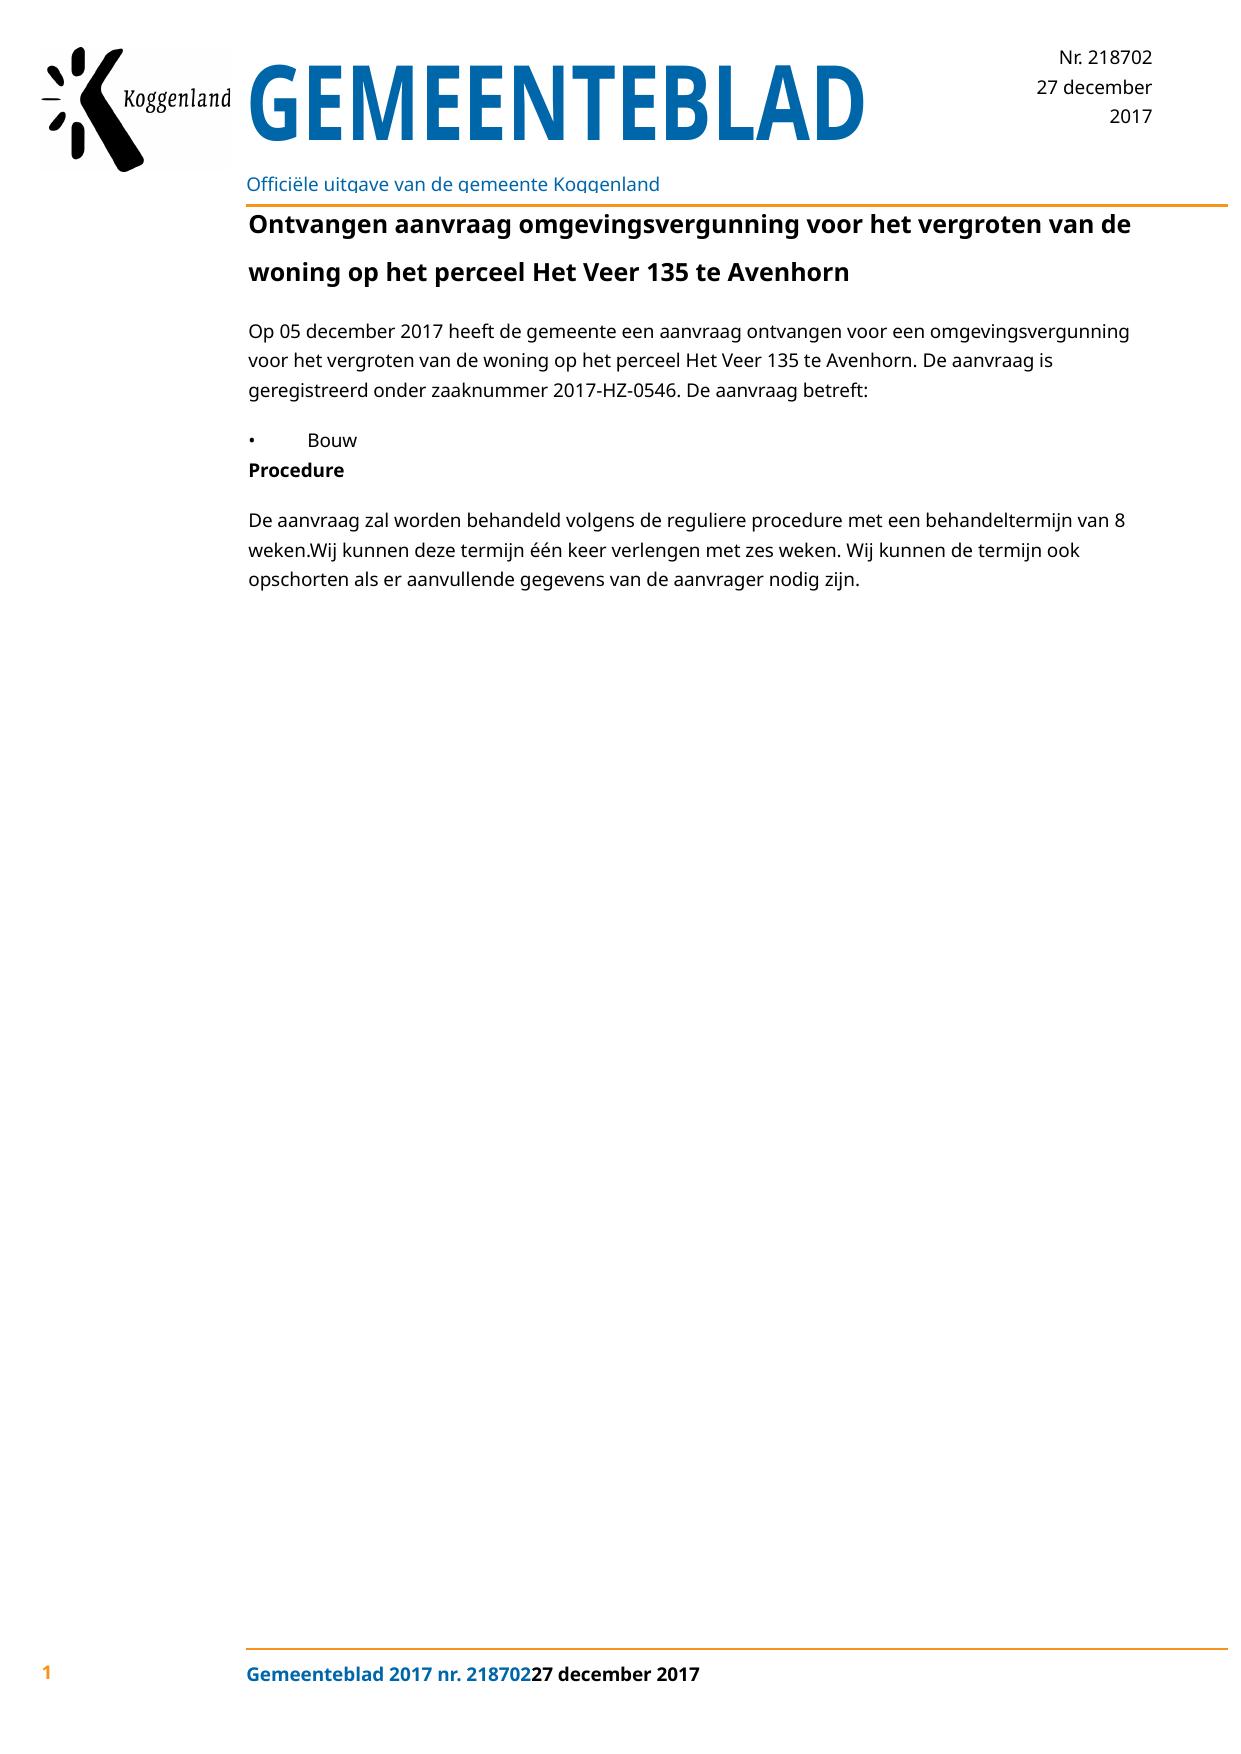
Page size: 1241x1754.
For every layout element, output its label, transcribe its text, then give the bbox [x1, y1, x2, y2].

picture [41, 47, 231, 172]
text De aanvraag zal worden behandeld volgens de reguliere procedure met een behandeltermijn van 8 weken.Wij kunnen deze termijn één keer verlengen met zes weken. Wij kunnen de termijn ook opschorten als er aanvullende gegevens van de aanvrager nodig zijn. [248, 507, 1152, 592]
text Procedure [248, 457, 1152, 483]
text Op 05 december 2017 heeft de gemeente een aanvraag ontvangen voor een omgevingsvergunning voor het vergroten van de woning op het perceel Het Veer 135 te Avenhorn. De aanvraag is geregistreerd onder zaaknummer 2017-HZ-0546. De aanvraag betreft: [248, 318, 1152, 403]
list Bouw [248, 427, 1152, 453]
text Ontvangen aanvraag omgevingsvergunning voor het vergroten van de woning op het perceel Het Veer 135 te Avenhorn [248, 207, 1152, 288]
